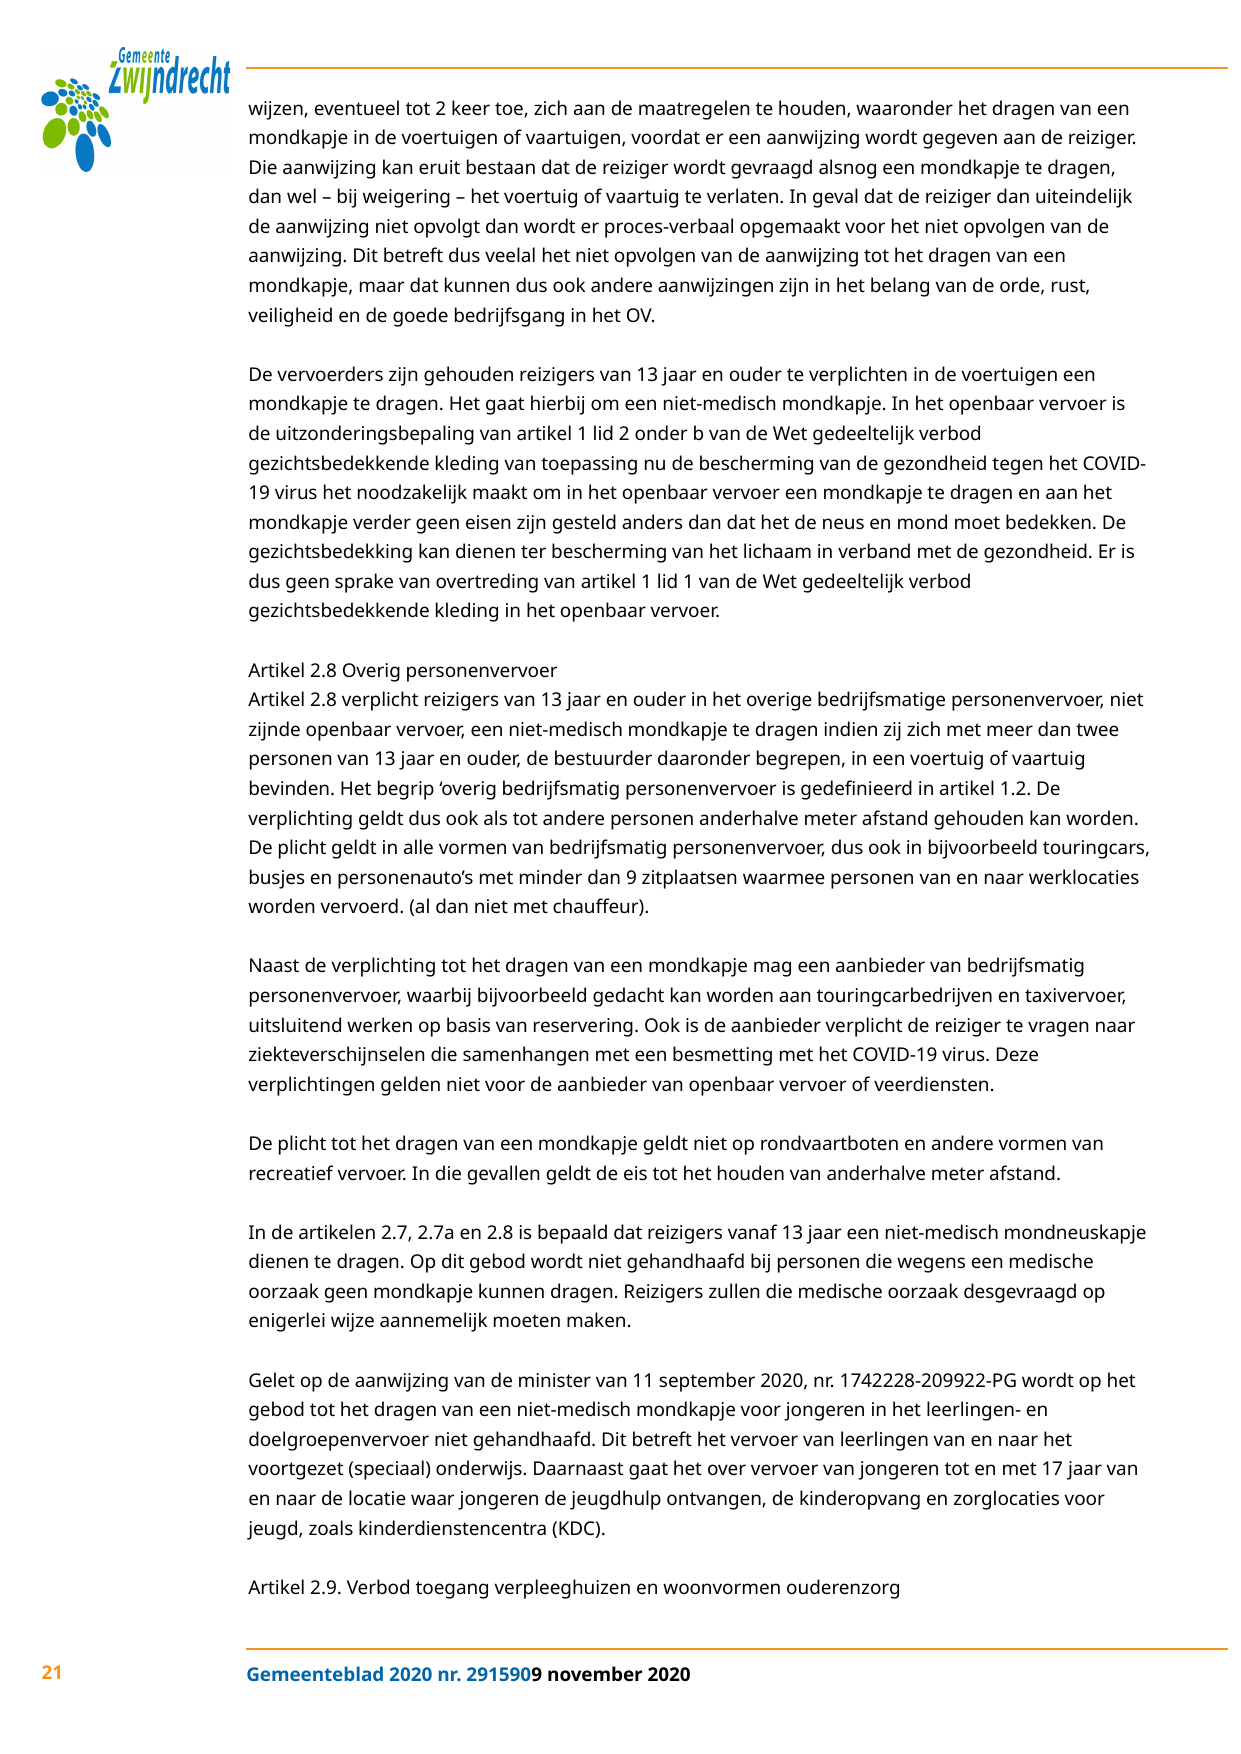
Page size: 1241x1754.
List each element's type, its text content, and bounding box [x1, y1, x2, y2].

text De vervoerders zijn gehouden reizigers van 13 jaar en ouder te verplichten in de voertuigen een mondkapje te dragen. Het gaat hierbij om een niet-medisch mondkapje. In het openbaar vervoer is de uitzonderingsbepaling van artikel 1 lid 2 onder b van de Wet gedeeltelijk verbod gezichtsbedekkende kleding van toepassing nu de bescherming van de gezondheid tegen het COVID-19 virus het noodzakelijk maakt om in het openbaar vervoer een mondkapje te dragen en aan het mondkapje verder geen eisen zijn gesteld anders dan dat het de neus en mond moet bedekken. De gezichtsbedekking kan dienen ter bescherming van het lichaam in verband met de gezondheid. Er is dus geen sprake van overtreding van artikel 1 lid 1 van de Wet gedeeltelijk verbod gezichtsbedekkende kleding in het openbaar vervoer. [248, 361, 1152, 623]
text Artikel 2.9. Verbod toegang verpleeghuizen en woonvormen ouderenzorg [248, 1574, 1152, 1600]
text Artikel 2.8 Overig personenvervoer [248, 657, 1152, 683]
text Naast de verplichting tot het dragen van een mondkapje mag een aanbieder van bedrijfsmatig personenvervoer, waarbij bijvoorbeeld gedacht kan worden aan touringcarbedrijven en taxivervoer, uitsluitend werken op basis van reservering. Ook is de aanbieder verplicht de reiziger te vragen naar ziekteverschijnselen die samenhangen met een besmetting met het COVID-19 virus. Deze verplichtingen gelden niet voor de aanbieder van openbaar vervoer of veerdiensten. [248, 953, 1152, 1097]
text wijzen, eventueel tot 2 keer toe, zich aan de maatregelen te houden, waaronder het dragen van een mondkapje in de voertuigen of vaartuigen, voordat er een aanwijzing wordt gegeven aan de reiziger. Die aanwijzing kan eruit bestaan dat de reiziger wordt gevraagd alsnog een mondkapje te dragen, dan wel – bij weigering – het voertuig of vaartuig te verlaten. In geval dat de reiziger dan uiteindelijk de aanwijzing niet opvolgt dan wordt er proces-verbaal opgemaakt voor het niet opvolgen van de aanwijzing. Dit betreft dus veelal het niet opvolgen van de aanwijzing tot het dragen van een mondkapje, maar dat kunnen dus ook andere aanwijzingen zijn in het belang van de orde, rust, veiligheid en de goede bedrijfsgang in het OV. [248, 95, 1152, 328]
text De plicht tot het dragen van een mondkapje geldt niet op rondvaartboten en andere vormen van recreatief vervoer. In die gevallen geldt de eis tot het houden van anderhalve meter afstand. [248, 1130, 1152, 1186]
text Artikel 2.8 verplicht reizigers van 13 jaar en ouder in het overige bedrijfsmatige personenvervoer, niet zijnde openbaar vervoer, een niet-medisch mondkapje te dragen indien zij zich met meer dan twee personen van 13 jaar en ouder, de bestuurder daaronder begrepen, in een voertuig of vaartuig bevinden. Het begrip ‘overig bedrijfsmatig personenvervoer is gedefinieerd in artikel 1.2. De verplichting geldt dus ook als tot andere personen anderhalve meter afstand gehouden kan worden. De plicht geldt in alle vormen van bedrijfsmatig personenvervoer, dus ook in bijvoorbeeld touringcars, busjes en personenauto’s met minder dan 9 zitplaatsen waarmee personen van en naar werklocaties worden vervoerd. (al dan niet met chauffeur). [248, 686, 1152, 919]
picture [41, 47, 231, 172]
text Gelet op de aanwijzing van de minister van 11 september 2020, nr. 1742228-209922-PG wordt op het gebod tot het dragen van een niet-medisch mondkapje voor jongeren in het leerlingen- en doelgroepenvervoer niet gehandhaafd. Dit betreft het vervoer van leerlingen van en naar het voortgezet (speciaal) onderwijs. Daarnaast gaat het over vervoer van jongeren tot en met 17 jaar van en naar de locatie waar jongeren de jeugdhulp ontvangen, de kinderopvang en zorglocaties voor jeugd, zoals kinderdienstencentra (KDC). [248, 1367, 1152, 1541]
text In de artikelen 2.7, 2.7a en 2.8 is bepaald dat reizigers vanaf 13 jaar een niet-medisch mondneuskapje dienen te dragen. Op dit gebod wordt niet gehandhaafd bij personen die wegens een medische oorzaak geen mondkapje kunnen dragen. Reizigers zullen die medische oorzaak desgevraagd op enigerlei wijze aannemelijk moeten maken. [248, 1219, 1152, 1333]
